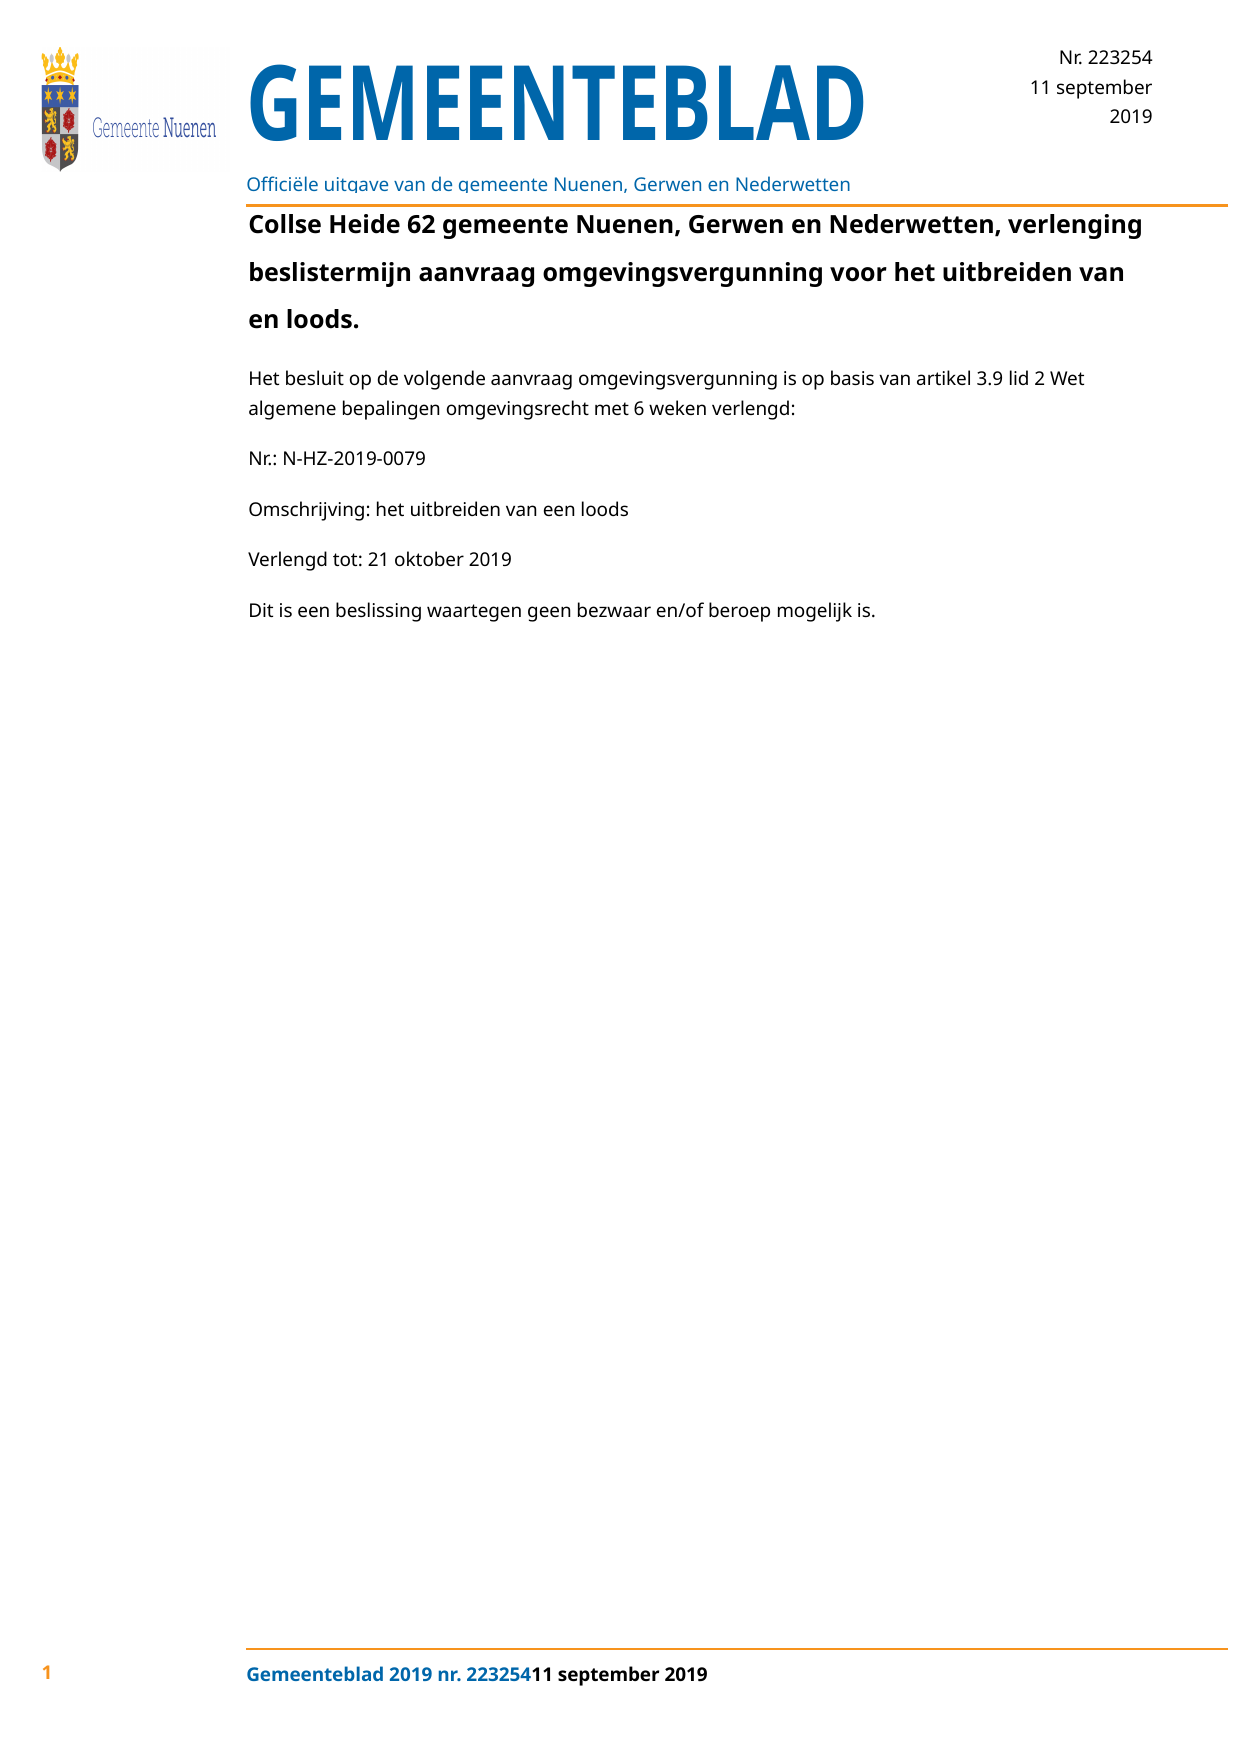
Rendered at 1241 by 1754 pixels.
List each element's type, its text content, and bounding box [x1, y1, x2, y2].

text Het besluit op de volgende aanvraag omgevingsvergunning is op basis van artikel 3.9 lid 2 Wet algemene bepalingen omgevingsrecht met 6 weken verlengd: [248, 366, 1152, 421]
text Omschrijving: het uitbreiden van een loods [248, 496, 1152, 522]
picture [41, 47, 231, 172]
text Dit is een beslissing waartegen geen bezwaar en/of beroep mogelijk is. [248, 597, 1152, 622]
text Nr.: N-HZ-2019-0079 [248, 446, 1152, 471]
text Collse Heide 62 gemeente Nuenen, Gerwen en Nederwetten, verlenging beslistermijn aanvraag omgevingsvergunning voor het uitbreiden van en loods. [248, 207, 1152, 336]
text Verlengd tot: 21 oktober 2019 [248, 546, 1152, 572]
